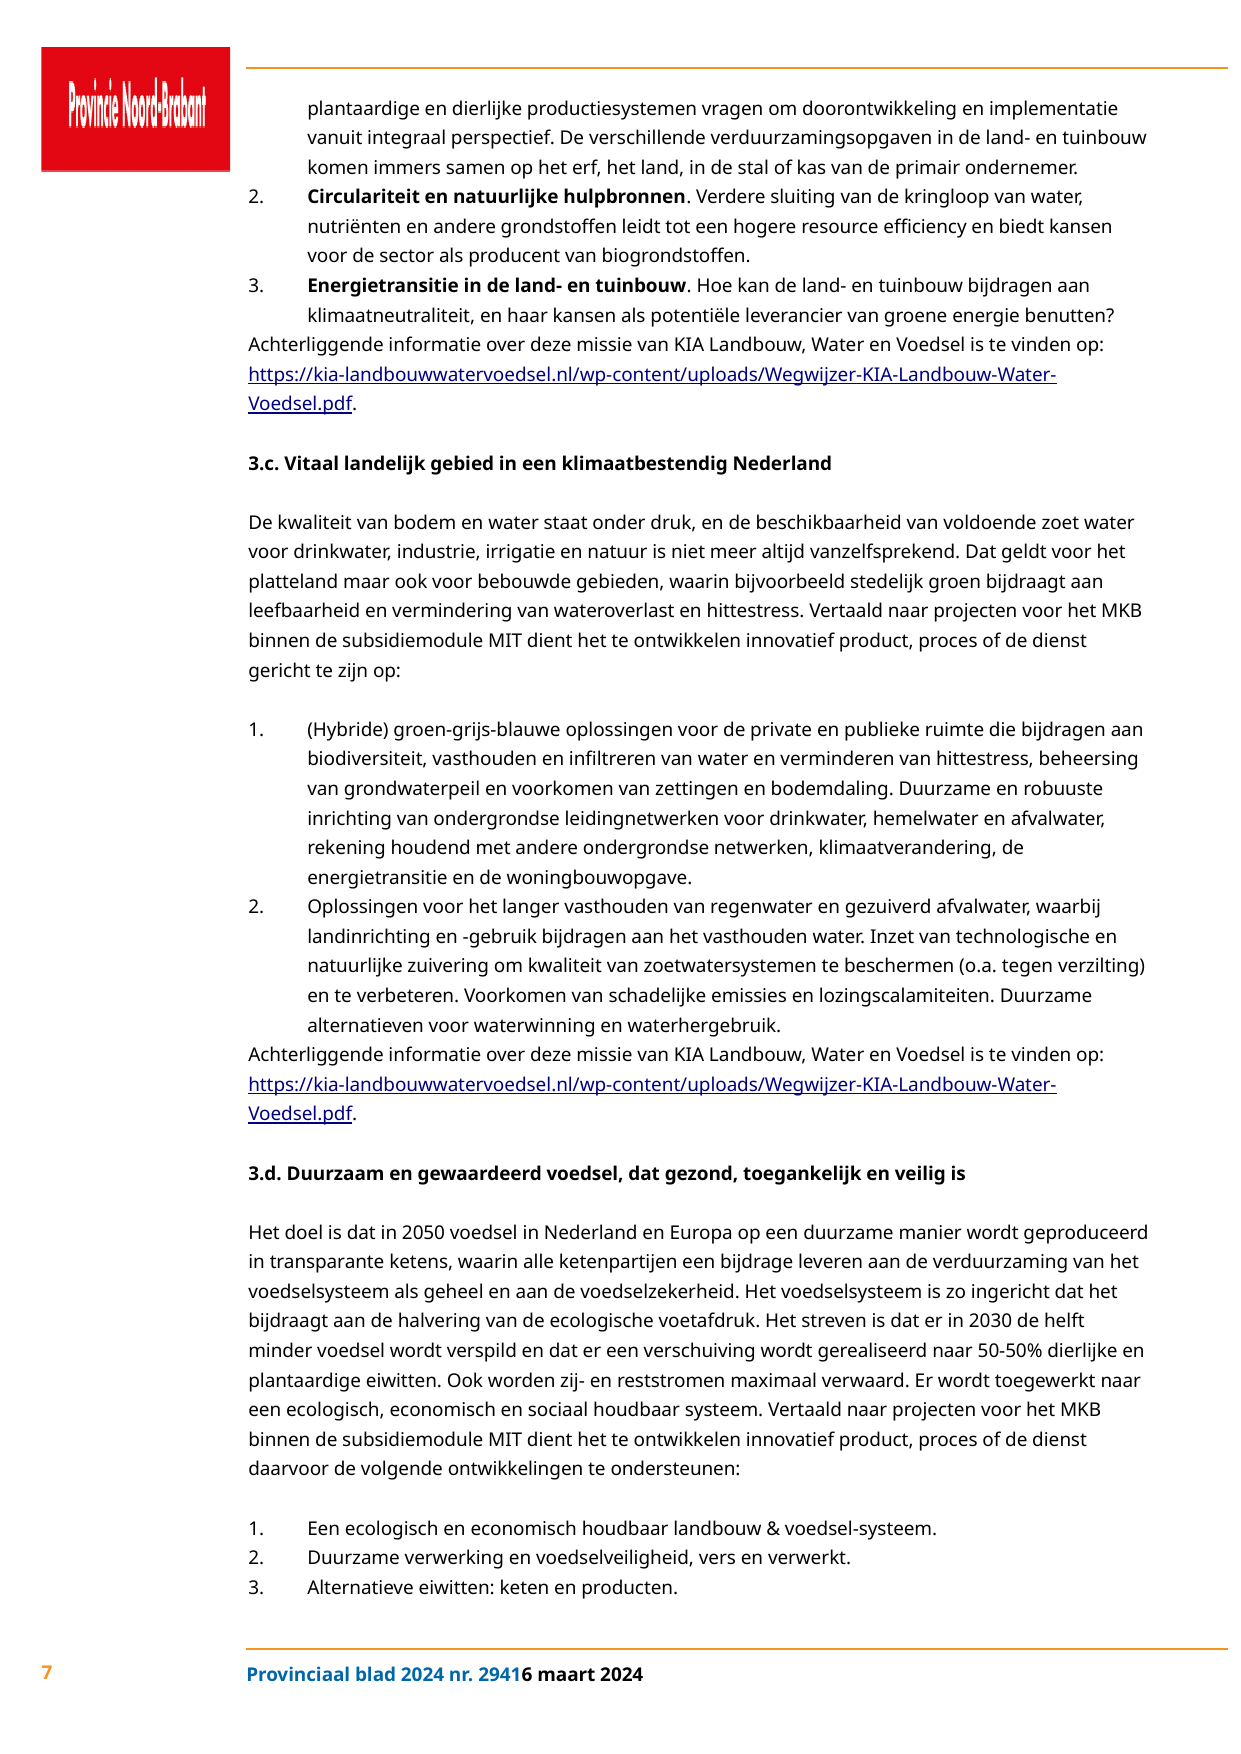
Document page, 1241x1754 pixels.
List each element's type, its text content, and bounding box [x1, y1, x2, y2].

list Een ecologisch en economisch houdbaar landbouw & voedsel-systeem. [248, 1515, 1152, 1541]
list Duurzame verwerking en voedselveiligheid, vers en verwerkt. [248, 1544, 1152, 1570]
text Achterliggende informatie over deze missie van KIA Landbouw, Water en Voedsel is te vinden op: https://kia-landbouwwatervoedsel.nl/wp-content/uploads/Wegwijzer-KIA-Landbouw-Water-Voedsel.pdf. [248, 1041, 1152, 1126]
picture [41, 47, 231, 172]
list Alternatieve eiwitten: keten en producten. [248, 1574, 1152, 1600]
list Energietransitie in de land- en tuinbouw. Hoe kan de land- en tuinbouw bijdragen aan klimaatneutraliteit, en haar kansen als potentiële leverancier van groene energie benutten? [248, 272, 1152, 328]
text Het doel is dat in 2050 voedsel in Nederland en Europa op een duurzame manier wordt geproduceerd in transparante ketens, waarin alle ketenpartijen een bijdrage leveren aan de verduurzaming van het voedselsysteem als geheel en aan de voedselzekerheid. Het voedselsysteem is zo ingericht dat het bijdraagt aan de halvering van de ecologische voetafdruk. Het streven is dat er in 2030 de helft minder voedsel wordt verspild en dat er een verschuiving wordt gerealiseerd naar 50-50% dierlijke en plantaardige eiwitten. Ook worden zij- en reststromen maximaal verwaard. Er wordt toegewerkt naar een ecologisch, economisch en sociaal houdbaar systeem. Vertaald naar projecten voor het MKB binnen de subsidiemodule MIT dient het te ontwikkelen innovatief product, proces of de dienst daarvoor de volgende ontwikkelingen te ondersteunen: [248, 1219, 1152, 1481]
list Oplossingen voor het langer vasthouden van regenwater en gezuiverd afvalwater, waarbij landinrichting en -gebruik bijdragen aan het vasthouden water. Inzet van technologische en natuurlijke zuivering om kwaliteit van zoetwatersystemen te beschermen (o.a. tegen verzilting) en te verbeteren. Voorkomen van schadelijke emissies en lozingscalamiteiten. Duurzame alternatieven voor waterwinning en waterhergebruik. [248, 893, 1152, 1038]
text 3.d. Duurzaam en gewaardeerd voedsel, dat gezond, toegankelijk en veilig is [248, 1160, 1152, 1186]
list Circulariteit en natuurlijke hulpbronnen. Verdere sluiting van de kringloop van water, nutriënten en andere grondstoffen leidt tot een hogere resource efficiency en biedt kansen voor de sector als producent van biogrondstoffen. [248, 183, 1152, 268]
text Achterliggende informatie over deze missie van KIA Landbouw, Water en Voedsel is te vinden op: https://kia-landbouwwatervoedsel.nl/wp-content/uploads/Wegwijzer-KIA-Landbouw-Water-Voedsel.pdf. [248, 331, 1152, 416]
list (Hybride) groen-grijs-blauwe oplossingen voor de private en publieke ruimte die bijdragen aan biodiversiteit, vasthouden en infiltreren van water en verminderen van hittestress, beheersing van grondwaterpeil en voorkomen van zettingen en bodemdaling. Duurzame en robuuste inrichting van ondergrondse leidingnetwerken voor drinkwater, hemelwater en afvalwater, rekening houdend met andere ondergrondse netwerken, klimaatverandering, de energietransitie en de woningbouwopgave. [248, 716, 1152, 890]
list plantaardige en dierlijke productiesystemen vragen om doorontwikkeling en implementatie vanuit integraal perspectief. De verschillende verduurzamingsopgaven in de land- en tuinbouw komen immers samen op het erf, het land, in de stal of kas van de primair ondernemer. [248, 95, 1152, 180]
text 3.c. Vitaal landelijk gebied in een klimaatbestendig Nederland [248, 450, 1152, 476]
text De kwaliteit van bodem en water staat onder druk, en de beschikbaarheid van voldoende zoet water voor drinkwater, industrie, irrigatie en natuur is niet meer altijd vanzelfsprekend. Dat geldt voor het platteland maar ook voor bebouwde gebieden, waarin bijvoorbeeld stedelijk groen bijdraagt aan leefbaarheid en vermindering van wateroverlast en hittestress. Vertaald naar projecten voor het MKB binnen de subsidiemodule MIT dient het te ontwikkelen innovatief product, proces of de dienst gericht te zijn op: [248, 509, 1152, 683]
